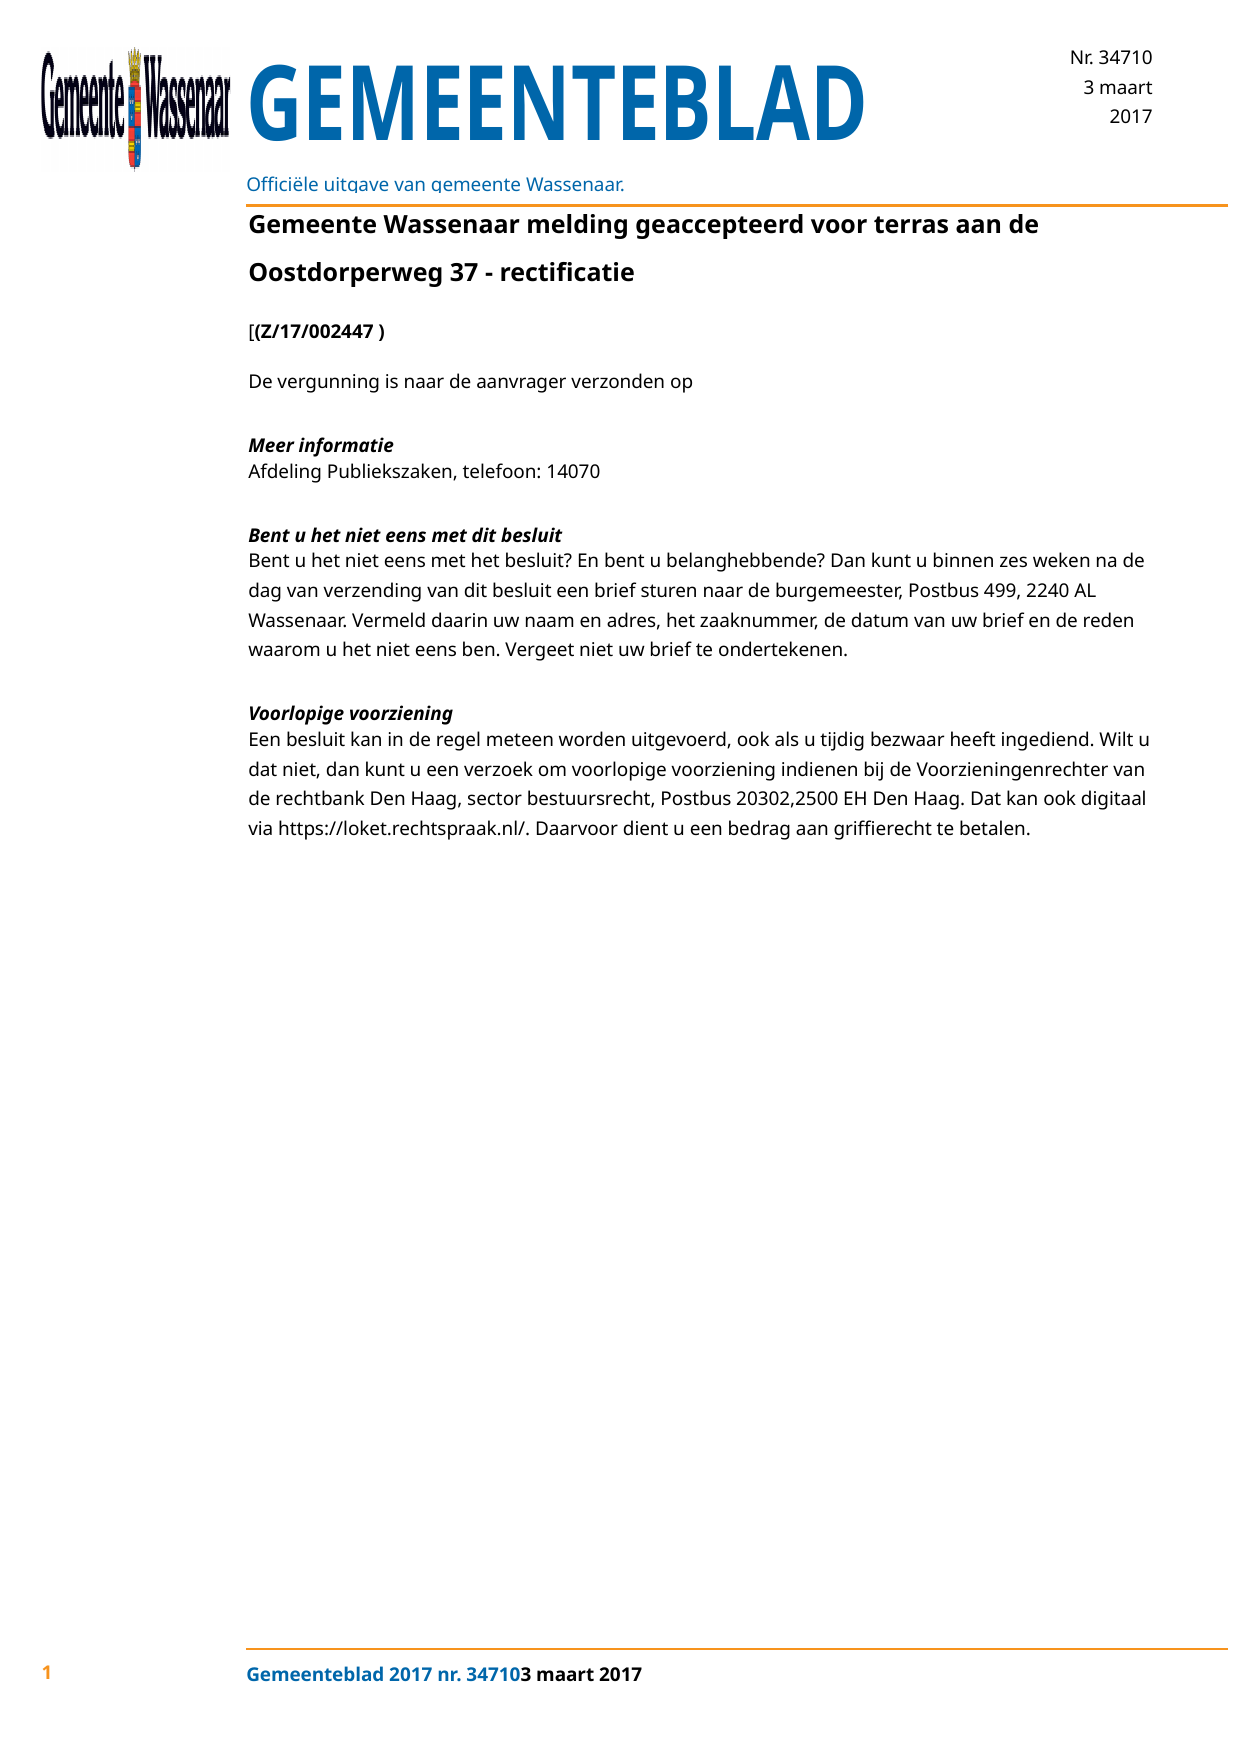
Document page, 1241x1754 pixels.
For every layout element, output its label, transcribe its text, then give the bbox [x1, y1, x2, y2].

text Bent u het niet eens met dit besluit [248, 522, 1152, 548]
text De vergunning is naar de aanvrager verzonden op [248, 368, 1152, 394]
picture [41, 47, 231, 172]
text Gemeente Wassenaar melding geaccepteerd voor terras aan de Oostdorperweg 37 - rectificatie [248, 207, 1152, 288]
text Voorlopige voorziening [248, 700, 1152, 726]
text [(Z/17/002447 ) [248, 318, 1152, 344]
text Een besluit kan in de regel meteen worden uitgevoerd, ook als u tijdig bezwaar heeft ingediend. Wilt u dat niet, dan kunt u een verzoek om voorlopige voorziening indienen bij de Voorzieningenrechter van de rechtbank Den Haag, sector bestuursrecht, Postbus 20302,2500 EH Den Haag. Dat kan ook digitaal via https://loket.rechtspraak.nl/. Daarvoor dient u een bedrag aan griffierecht te betalen. [248, 726, 1152, 841]
text Afdeling Publiekszaken, telefoon: 14070 [248, 458, 1152, 484]
text Meer informatie [248, 432, 1152, 458]
text Bent u het niet eens met het besluit? En bent u belanghebbende? Dan kunt u binnen zes weken na de dag van verzending van dit besluit een brief sturen naar de burgemeester, Postbus 499, 2240 AL Wassenaar. Vermeld daarin uw naam en adres, het zaaknummer, de datum van uw brief en de reden waarom u het niet eens ben. Vergeet niet uw brief te ondertekenen. [248, 548, 1152, 662]
